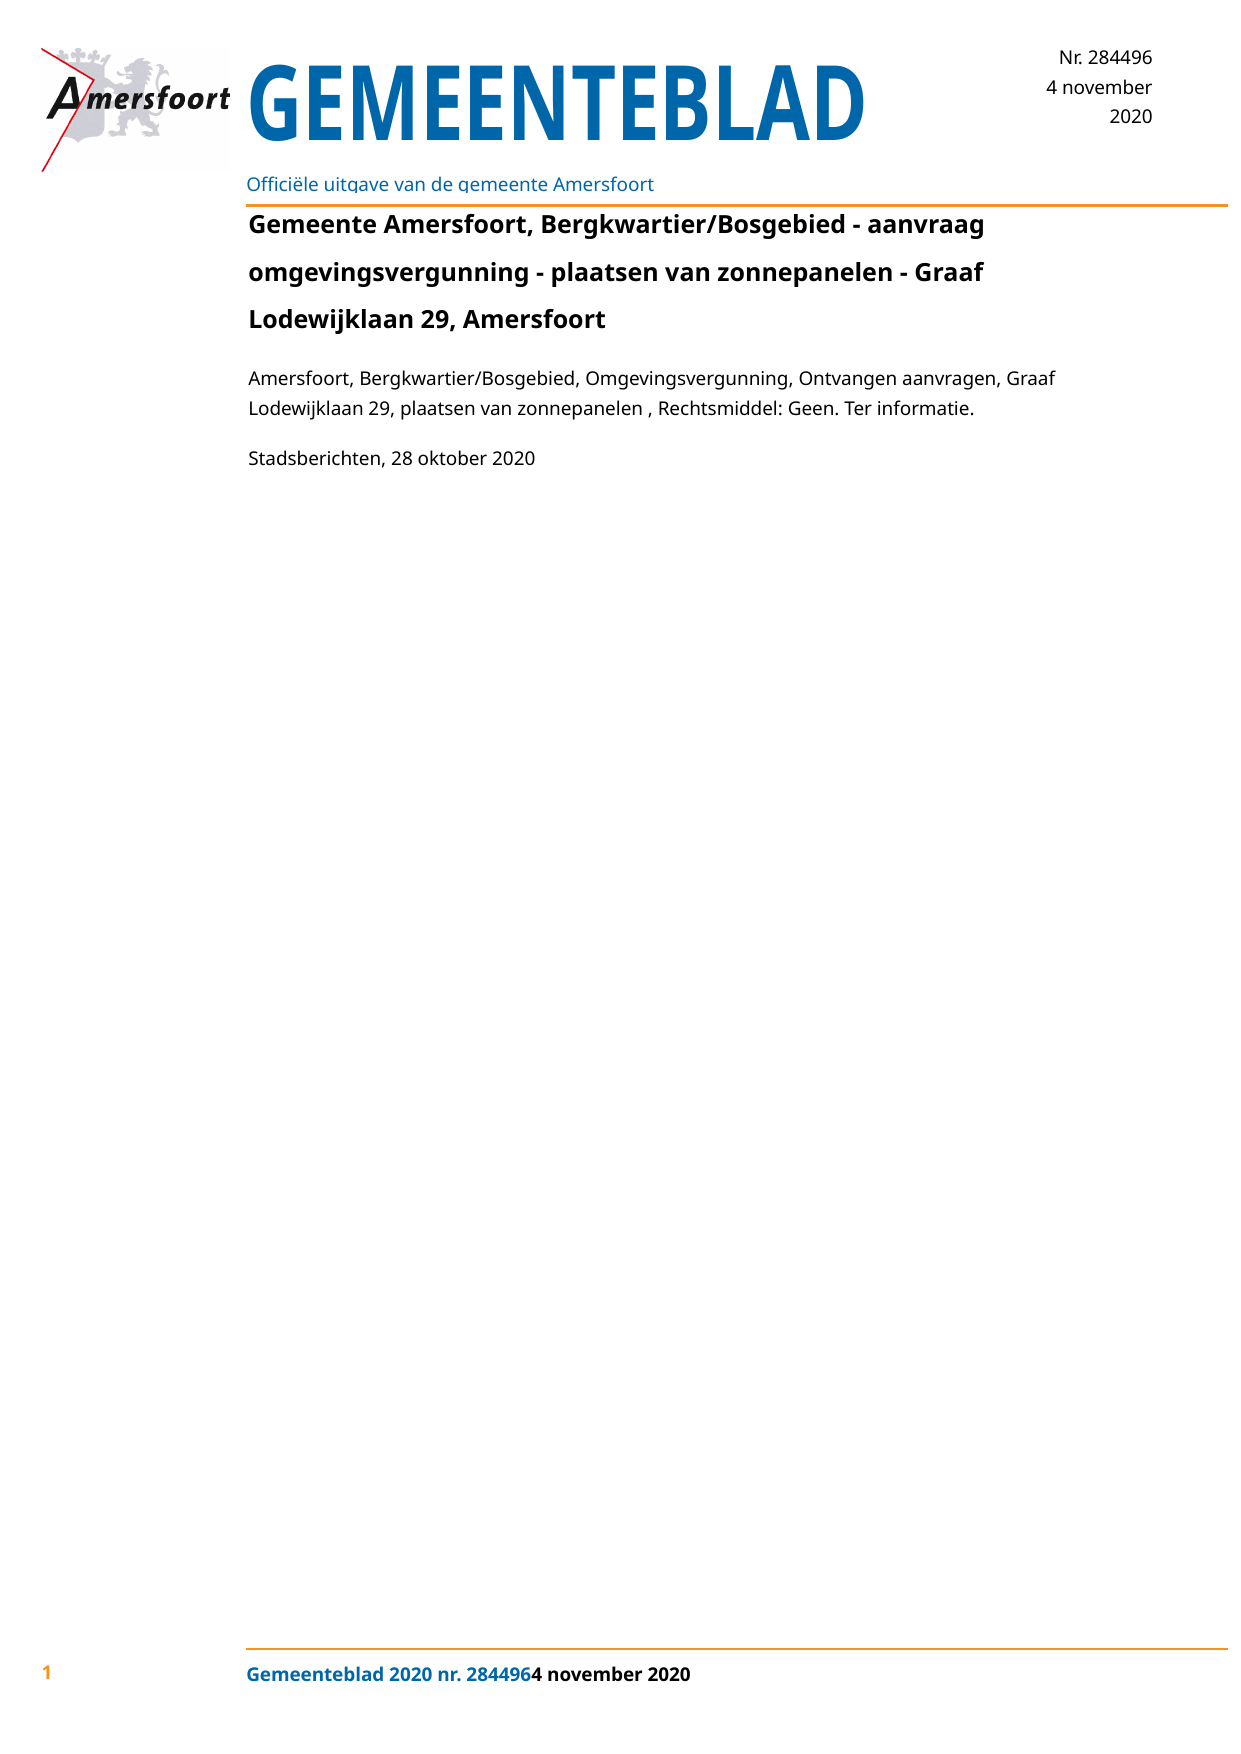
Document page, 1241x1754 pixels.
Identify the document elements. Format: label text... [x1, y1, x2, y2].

picture [41, 47, 231, 172]
text Stadsberichten, 28 oktober 2020 [248, 446, 1152, 471]
text Gemeente Amersfoort, Bergkwartier/Bosgebied - aanvraag omgevingsvergunning - plaatsen van zonnepanelen - Graaf Lodewijklaan 29, Amersfoort [248, 207, 1152, 336]
text Amersfoort, Bergkwartier/Bosgebied, Omgevingsvergunning, Ontvangen aanvragen, Graaf Lodewijklaan 29, plaatsen van zonnepanelen , Rechtsmiddel: Geen. Ter informatie. [248, 366, 1152, 421]
